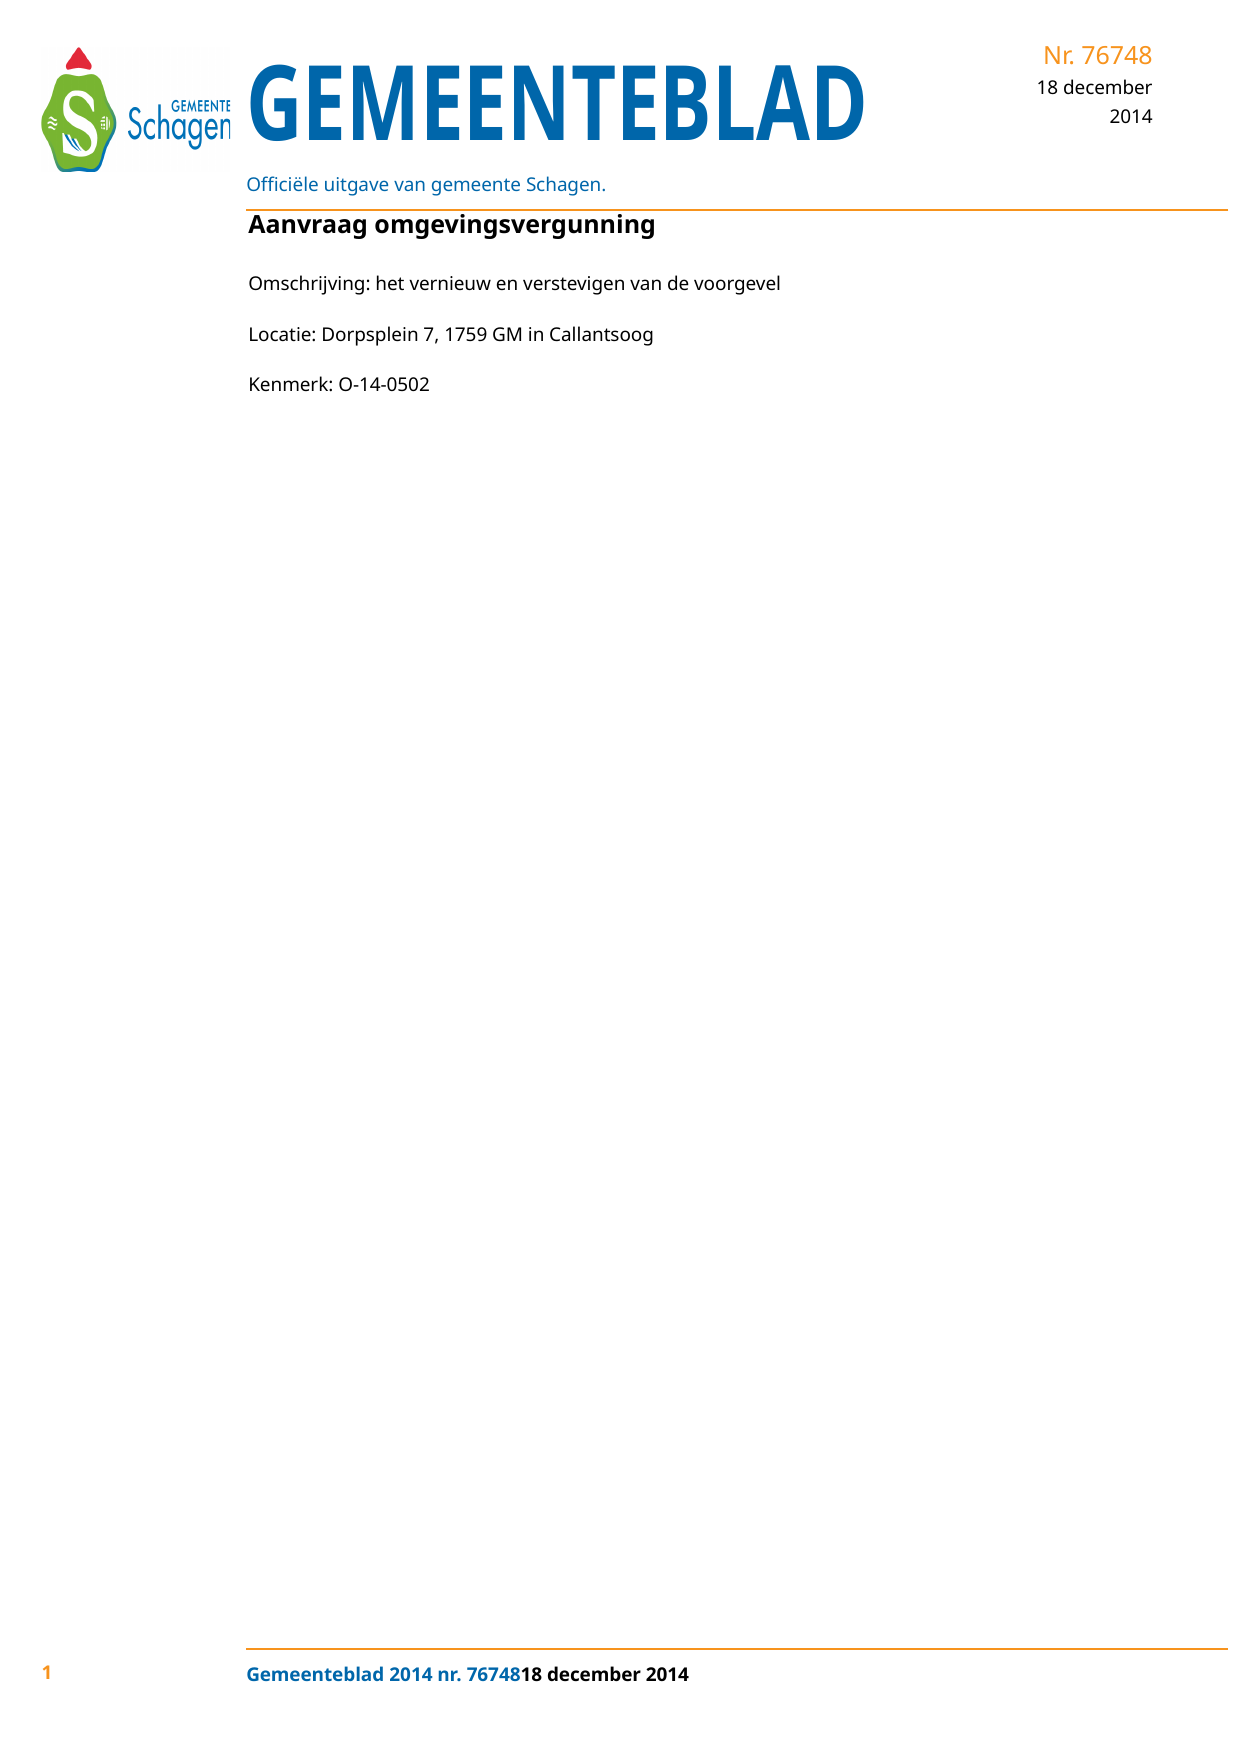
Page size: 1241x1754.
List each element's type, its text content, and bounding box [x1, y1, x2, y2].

text Omschrijving: het vernieuw en verstevigen van de voorgevel [248, 270, 1152, 296]
picture [41, 47, 231, 172]
text Kenmerk: O-14-0502 [248, 371, 1152, 397]
text Locatie: Dorpsplein 7, 1759 GM in Callantsoog [248, 321, 1152, 346]
text Aanvraag omgevingsvergunning [248, 211, 1152, 241]
